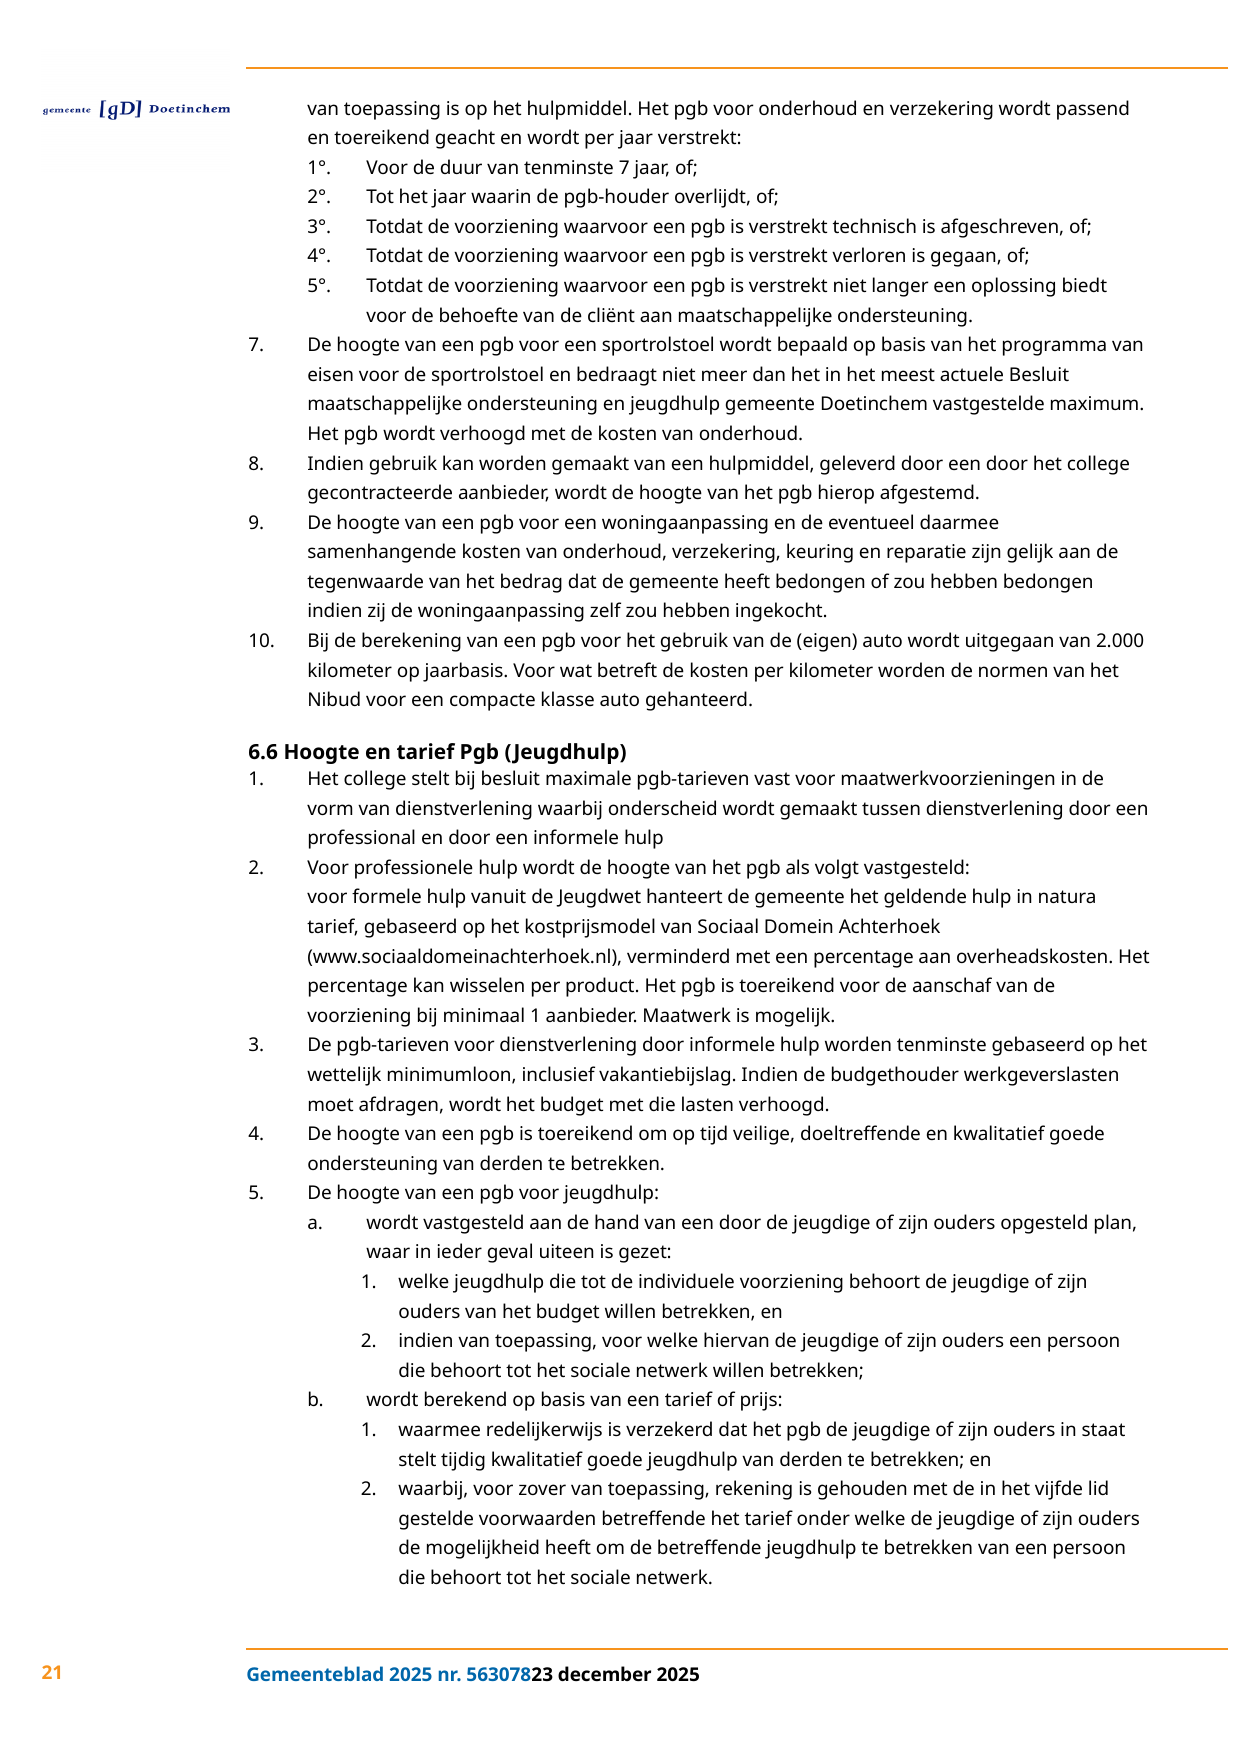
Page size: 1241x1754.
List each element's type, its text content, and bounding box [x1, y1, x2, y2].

list Totdat de voorziening waarvoor een pgb is verstrekt verloren is gegaan, of; [307, 243, 1152, 268]
list waarmee redelijkerwijs is verzekerd dat het pgb de jeugdige of zijn ouders in staat stelt tijdig kwalitatief goede jeugdhulp van derden te betrekken; en [361, 1416, 1152, 1471]
list Voor professionele hulp wordt de hoogte van het pgb als volgt vastgesteld: [248, 854, 1152, 880]
list waarbij, voor zover van toepassing, rekening is gehouden met de in het vijfde lid gestelde voorwaarden betreffende het tarief onder welke de jeugdige of zijn ouders de mogelijkheid heeft om de betreffende jeugdhulp te betrekken van een persoon die behoort tot het sociale netwerk. [361, 1475, 1152, 1590]
list De pgb-tarieven voor dienstverlening door informele hulp worden tenminste gebaseerd op het wettelijk minimumloon, inclusief vakantiebijslag. Indien de budgethouder werkgeverslasten moet afdragen, wordt het budget met die lasten verhoogd. [248, 1032, 1152, 1116]
text 6.6 Hoogte en tarief Pgb (Jeugdhulp) [248, 737, 1152, 765]
list Het college stelt bij besluit maximale pgb-tarieven vast voor maatwerkvoorzieningen in de vorm van dienstverlening waarbij onderscheid wordt gemaakt tussen dienstverlening door een professional en door een informele hulp [248, 765, 1152, 850]
picture [41, 47, 231, 172]
list van toepassing is op het hulpmiddel. Het pgb voor onderhoud en verzekering wordt passend en toereikend geacht en wordt per jaar verstrekt: [248, 95, 1152, 150]
list Totdat de voorziening waarvoor een pgb is verstrekt niet langer een oplossing biedt voor de behoefte van de cliënt aan maatschappelijke ondersteuning. [307, 272, 1152, 328]
list Voor de duur van tenminste 7 jaar, of; [307, 154, 1152, 180]
list De hoogte van een pgb voor een sportrolstoel wordt bepaald op basis van het programma van eisen voor de sportrolstoel en bedraagt niet meer dan het in het meest actuele Besluit maatschappelijke ondersteuning en jeugdhulp gemeente Doetinchem vastgestelde maximum. Het pgb wordt verhoogd met de kosten van onderhoud. [248, 331, 1152, 446]
list Tot het jaar waarin de pgb-houder overlijdt, of; [307, 183, 1152, 209]
list Bij de berekening van een pgb voor het gebruik van de (eigen) auto wordt uitgegaan van 2.000 kilometer op jaarbasis. Voor wat betreft de kosten per kilometer worden de normen van het Nibud voor een compacte klasse auto gehanteerd. [248, 627, 1152, 712]
list wordt vastgesteld aan de hand van een door de jeugdige of zijn ouders opgesteld plan, waar in ieder geval uiteen is gezet: [307, 1209, 1152, 1264]
list indien van toepassing, voor welke hiervan de jeugdige of zijn ouders een persoon die behoort tot het sociale netwerk willen betrekken; [361, 1327, 1152, 1383]
list welke jeugdhulp die tot de individuele voorziening behoort de jeugdige of zijn ouders van het budget willen betrekken, en [361, 1268, 1152, 1323]
list Totdat de voorziening waarvoor een pgb is verstrekt technisch is afgeschreven, of; [307, 213, 1152, 239]
list voor formele hulp vanuit de Jeugdwet hanteert de gemeente het geldende hulp in natura tarief, gebaseerd op het kostprijsmodel van Sociaal Domein Achterhoek (www.sociaaldomeinachterhoek.nl), verminderd met een percentage aan overheadskosten. Het percentage kan wisselen per product. Het pgb is toereikend voor de aanschaf van de voorziening bij minimaal 1 aanbieder. Maatwerk is mogelijk. [248, 884, 1152, 1028]
list Indien gebruik kan worden gemaakt van een hulpmiddel, geleverd door een door het college gecontracteerde aanbieder, wordt de hoogte van het pgb hierop afgestemd. [248, 450, 1152, 505]
list De hoogte van een pgb is toereikend om op tijd veilige, doeltreffende en kwalitatief goede ondersteuning van derden te betrekken. [248, 1120, 1152, 1176]
list wordt berekend op basis van een tarief of prijs: [307, 1387, 1152, 1412]
list De hoogte van een pgb voor een woningaanpassing en de eventueel daarmee samenhangende kosten van onderhoud, verzekering, keuring en reparatie zijn gelijk aan de tegenwaarde van het bedrag dat de gemeente heeft bedongen of zou hebben bedongen indien zij de woningaanpassing zelf zou hebben ingekocht. [248, 509, 1152, 623]
list De hoogte van een pgb voor jeugdhulp: [248, 1179, 1152, 1205]
